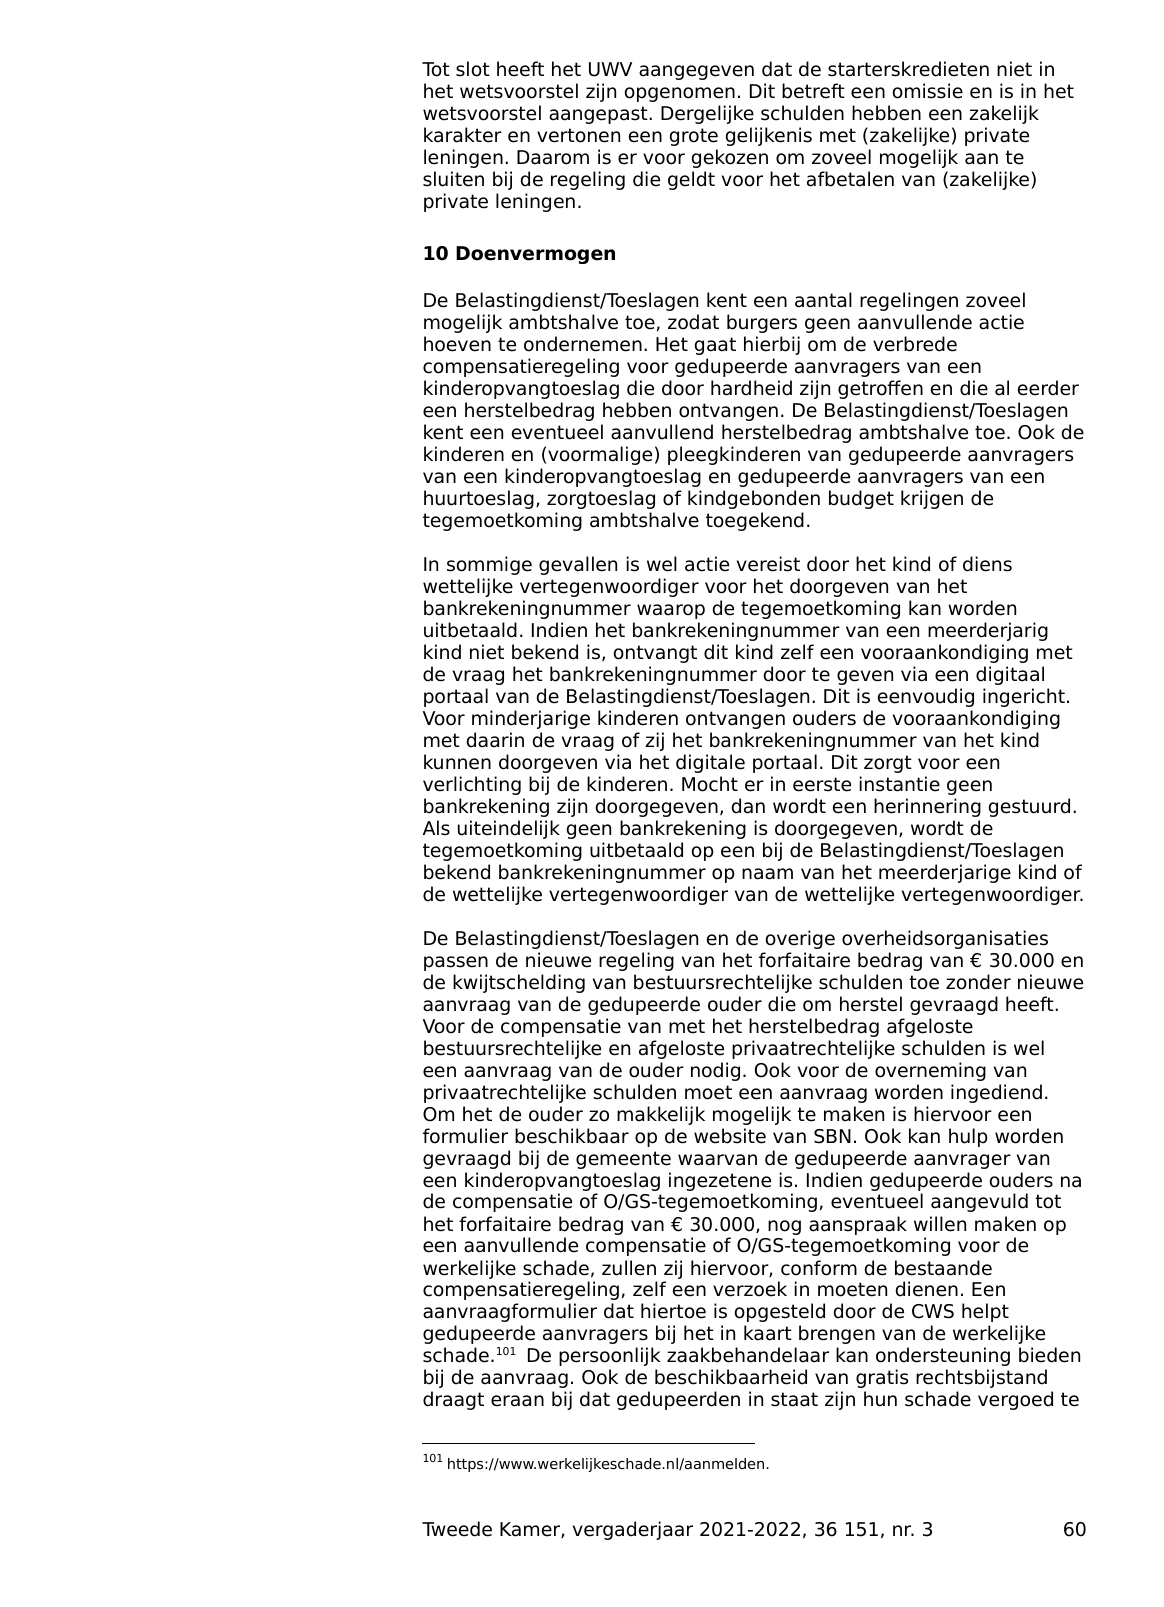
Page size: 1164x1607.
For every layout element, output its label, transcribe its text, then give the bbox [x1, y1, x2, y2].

text In sommige gevallen is wel actie vereist door het kind of diens wettelijke vertegenwoordiger voor het doorgeven van het bankrekeningnummer waarop de tegemoetkoming kan worden uitbetaald. Indien het bankrekeningnummer van een meerderjarig kind niet bekend is, ontvangt dit kind zelf een vooraankondiging met de vraag het bankrekeningnummer door te geven via een digitaal portaal van de Belastingdienst/Toeslagen. Dit is eenvoudig ingericht. Voor minderjarige kinderen ontvangen ouders de vooraankondiging met daarin de vraag of zij het bankrekeningnummer van het kind kunnen doorgeven via het digitale portaal. Dit zorgt voor een verlichting bij de kinderen. Mocht er in eerste instantie geen bankrekening zijn doorgegeven, dan wordt een herinnering gestuurd. Als uiteindelijk geen bankrekening is doorgegeven, wordt de tegemoetkoming uitbetaald op een bij de Belastingdienst/Toeslagen bekend bankrekeningnummer op naam van het meerderjarige kind of de wettelijke vertegenwoordiger van de wettelijke vertegenwoordiger. [422, 554, 1087, 906]
subtitle 10 Doenvermogen [422, 243, 1087, 265]
text De Belastingdienst/Toeslagen kent een aantal regelingen zoveel mogelijk ambtshalve toe, zodat burgers geen aanvullende actie hoeven te ondernemen. Het gaat hierbij om de verbrede compensatieregeling voor gedupeerde aanvragers van een kinderopvangtoeslag die door hardheid zijn getroffen en die al eerder een herstelbedrag hebben ontvangen. De Belastingdienst/Toeslagen kent een eventueel aanvullend herstelbedrag ambtshalve toe. Ook de kinderen en (voormalige) pleegkinderen van gedupeerde aanvragers van een kinderopvangtoeslag en gedupeerde aanvragers van een huurtoeslag, zorgtoeslag of kindgebonden budget krijgen de tegemoetkoming ambtshalve toegekend. [422, 290, 1087, 532]
text https://www.werkelijkeschade.nl/aanmelden. [422, 1452, 1087, 1474]
text Tot slot heeft het UWV aangegeven dat de starterskredieten niet in het wetsvoorstel zijn opgenomen. Dit betreft een omissie en is in het wetsvoorstel aangepast. Dergelijke schulden hebben een zakelijk karakter en vertonen een grote gelijkenis met (zakelijke) private leningen. Daarom is er voor gekozen om zoveel mogelijk aan te sluiten bij de regeling die geldt voor het afbetalen van (zakelijke) private leningen. [422, 59, 1087, 213]
text De Belastingdienst/Toeslagen en de overige overheidsorganisaties passen de nieuwe regeling van het forfaitaire bedrag van € 30.000 en de kwijtschelding van bestuursrechtelijke schulden toe zonder nieuwe aanvraag van de gedupeerde ouder die om herstel gevraagd heeft. Voor de compensatie van met het herstelbedrag afgeloste bestuursrechtelijke en afgeloste privaatrechtelijke schulden is wel een aanvraag van de ouder nodig. Ook voor de overneming van privaatrechtelijke schulden moet een aanvraag worden ingediend. Om het de ouder zo makkelijk mogelijk te maken is hiervoor een formulier beschikbaar op de website van SBN. Ook kan hulp worden gevraagd bij de gemeente waarvan de gedupeerde aanvrager van een kinderopvangtoeslag ingezetene is. Indien gedupeerde ouders na de compensatie of O/GS-tegemoetkoming, eventueel aangevuld tot het forfaitaire bedrag van € 30.000, nog aanspraak willen maken op een aanvullende compensatie of O/GS-tegemoetkoming voor de werkelijke schade, zullen zij hiervoor, conform de bestaande compensatieregeling, zelf een verzoek in moeten dienen. Een aanvraagformulier dat hiertoe is opgesteld door de CWS helpt gedupeerde aanvragers bij het in kaart brengen van de werkelijke schade. De persoonlijk zaakbehandelaar kan ondersteuning bieden bij de aanvraag. Ook de beschikbaarheid van gratis rechtsbijstand draagt eraan bij dat gedupeerden in staat zijn hun schade vergoed te [422, 928, 1087, 1411]
